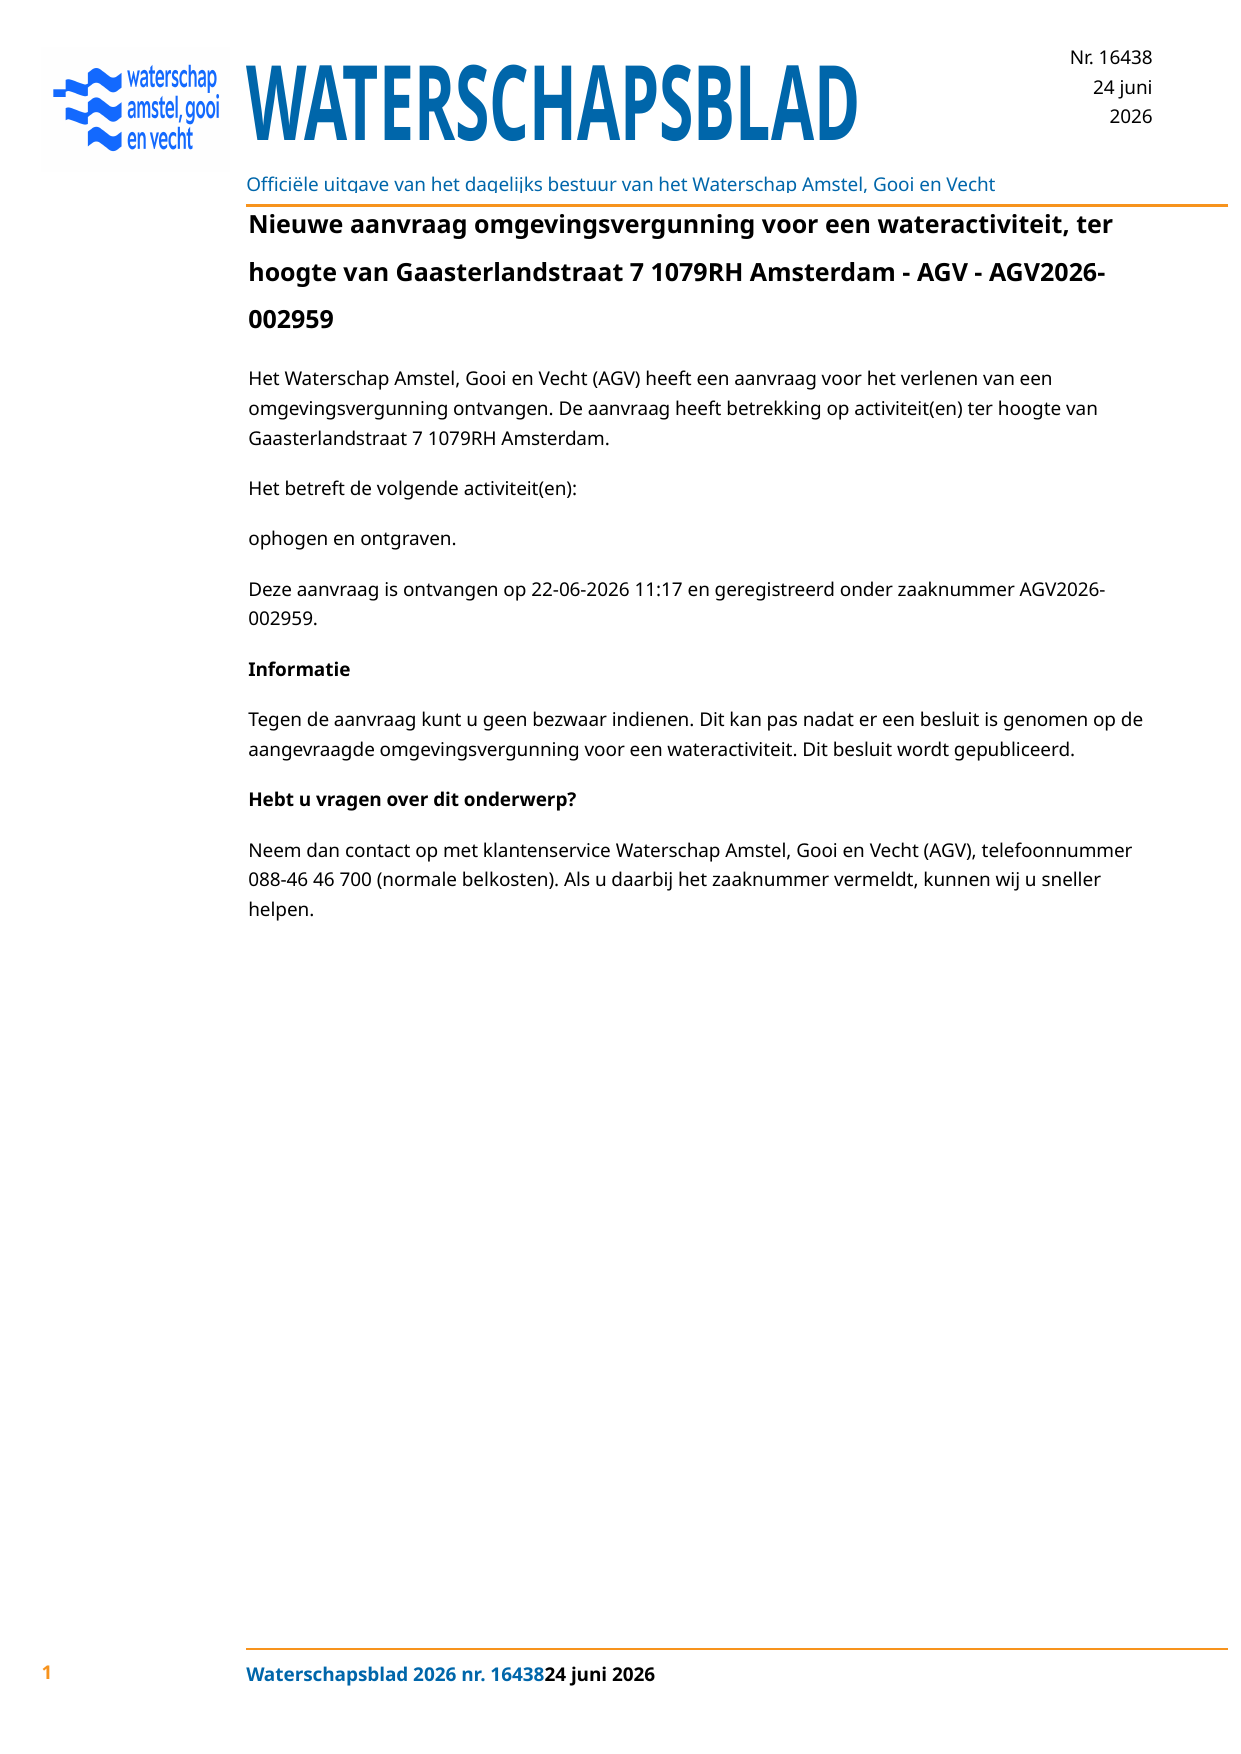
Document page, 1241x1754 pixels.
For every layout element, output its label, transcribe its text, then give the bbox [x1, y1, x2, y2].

text Nieuwe aanvraag omgevingsvergunning voor een wateractiviteit, ter hoogte van Gaasterlandstraat 7 1079RH Amsterdam - AGV - AGV2026-002959 [248, 207, 1152, 336]
text Informatie [248, 656, 1152, 682]
text ophogen en ontgraven. [248, 526, 1152, 551]
text Neem dan contact op met klantenservice Waterschap Amstel, Gooi en Vecht (AGV), telefoonnummer 088-46 46 700 (normale belkosten). Als u daarbij het zaaknummer vermeldt, kunnen wij u sneller helpen. [248, 837, 1152, 922]
text Deze aanvraag is ontvangen op 22-06-2026 11:17 en geregistreerd onder zaaknummer AGV2026-002959. [248, 576, 1152, 631]
picture [41, 47, 231, 172]
text Het betreft de volgende activiteit(en): [248, 475, 1152, 501]
text Het Waterschap Amstel, Gooi en Vecht (AGV) heeft een aanvraag voor het verlenen van een omgevingsvergunning ontvangen. De aanvraag heeft betrekking op activiteit(en) ter hoogte van Gaasterlandstraat 7 1079RH Amsterdam. [248, 366, 1152, 450]
text Tegen de aanvraag kunt u geen bezwaar indienen. Dit kan pas nadat er een besluit is genomen op de aangevraagde omgevingsvergunning voor een wateractiviteit. Dit besluit wordt gepubliceerd. [248, 706, 1152, 762]
text Hebt u vragen over dit onderwerp? [248, 786, 1152, 812]
